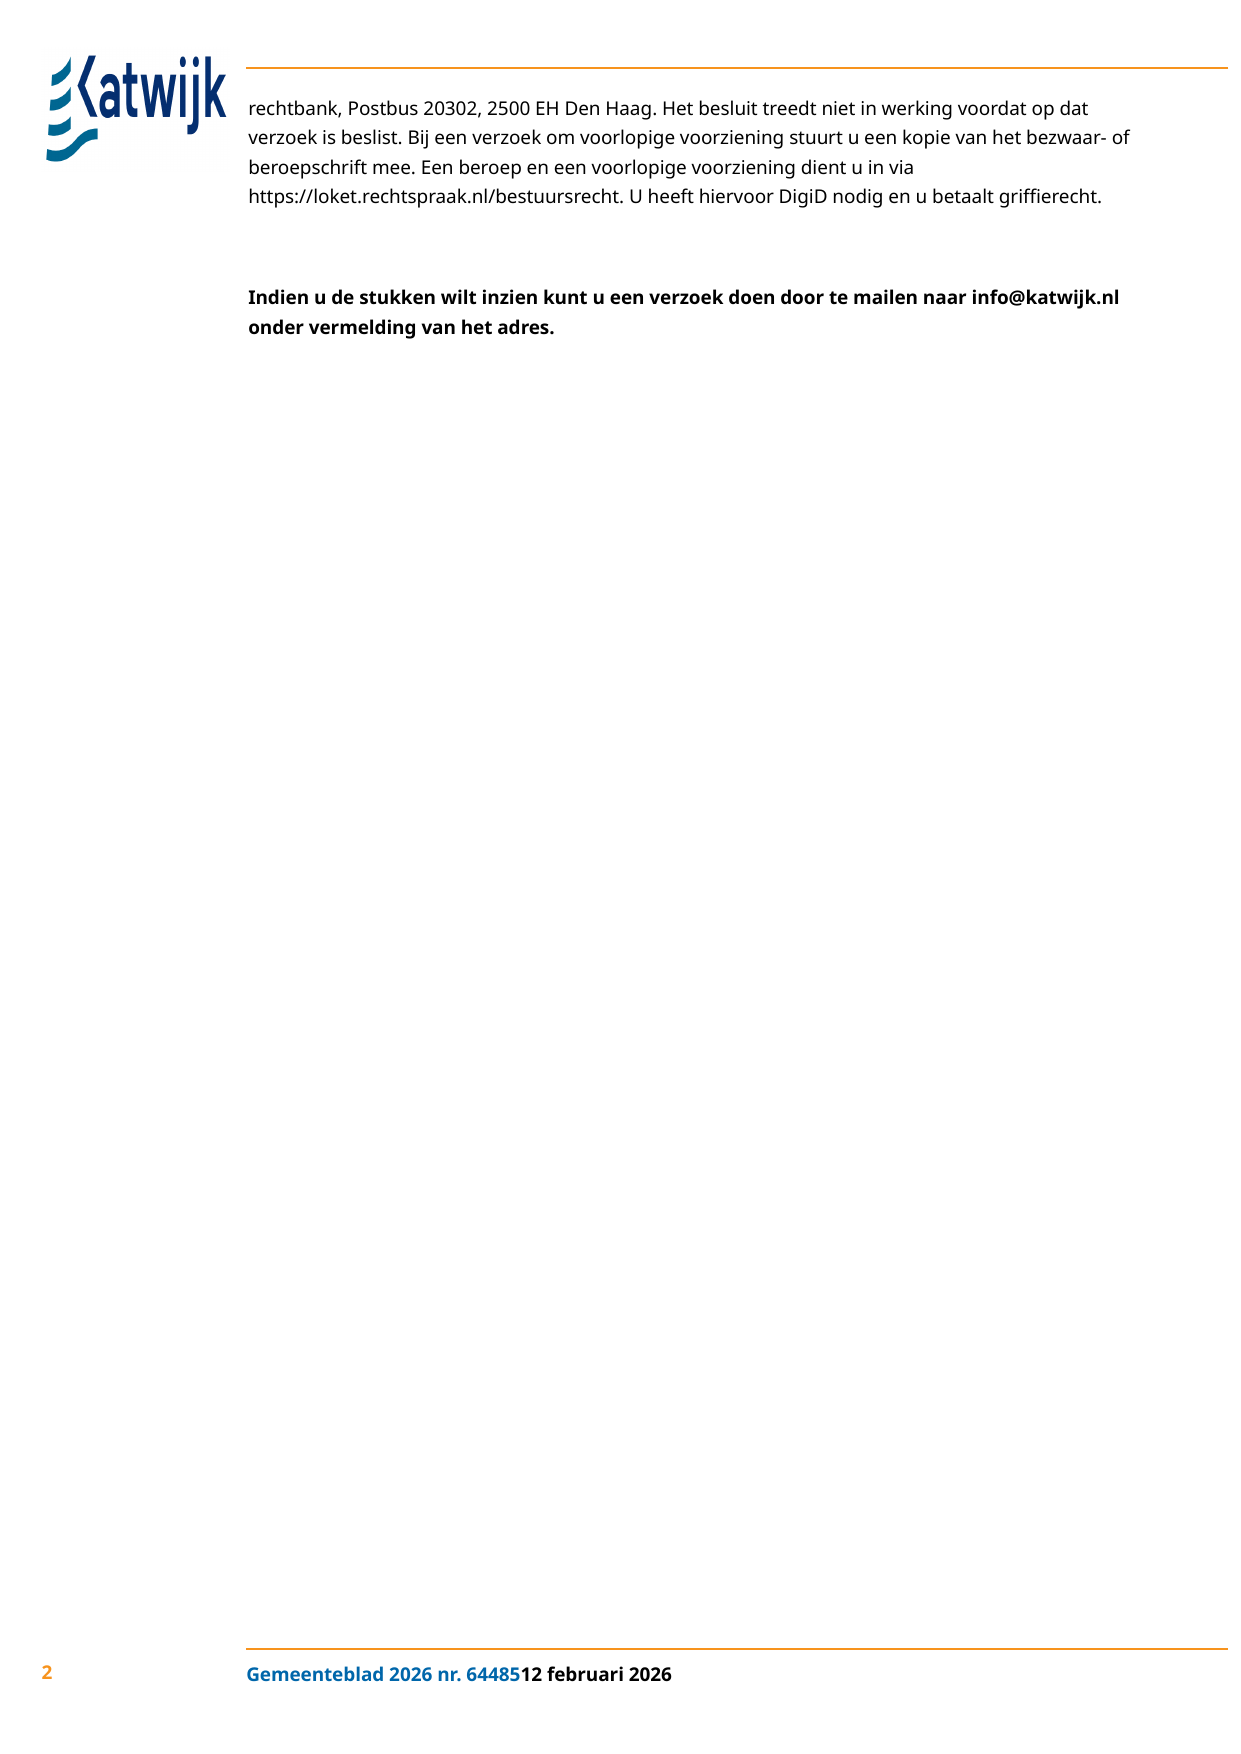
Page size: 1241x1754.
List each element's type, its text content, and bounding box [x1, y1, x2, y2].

text rechtbank, Postbus 20302, 2500 EH Den Haag. Het besluit treedt niet in werking voordat op dat verzoek is beslist. Bij een verzoek om voorlopige voorziening stuurt u een kopie van het bezwaar- of beroepschrift mee. Een beroep en een voorlopige voorziening dient u in via https://loket.rechtspraak.nl/bestuursrecht. U heeft hiervoor DigiD nodig en u betaalt griffierecht. [248, 95, 1152, 209]
text Indien u de stukken wilt inzien kunt u een verzoek doen door te mailen naar info@katwijk.nl onder vermelding van het adres. [248, 284, 1152, 340]
picture [41, 47, 231, 172]
